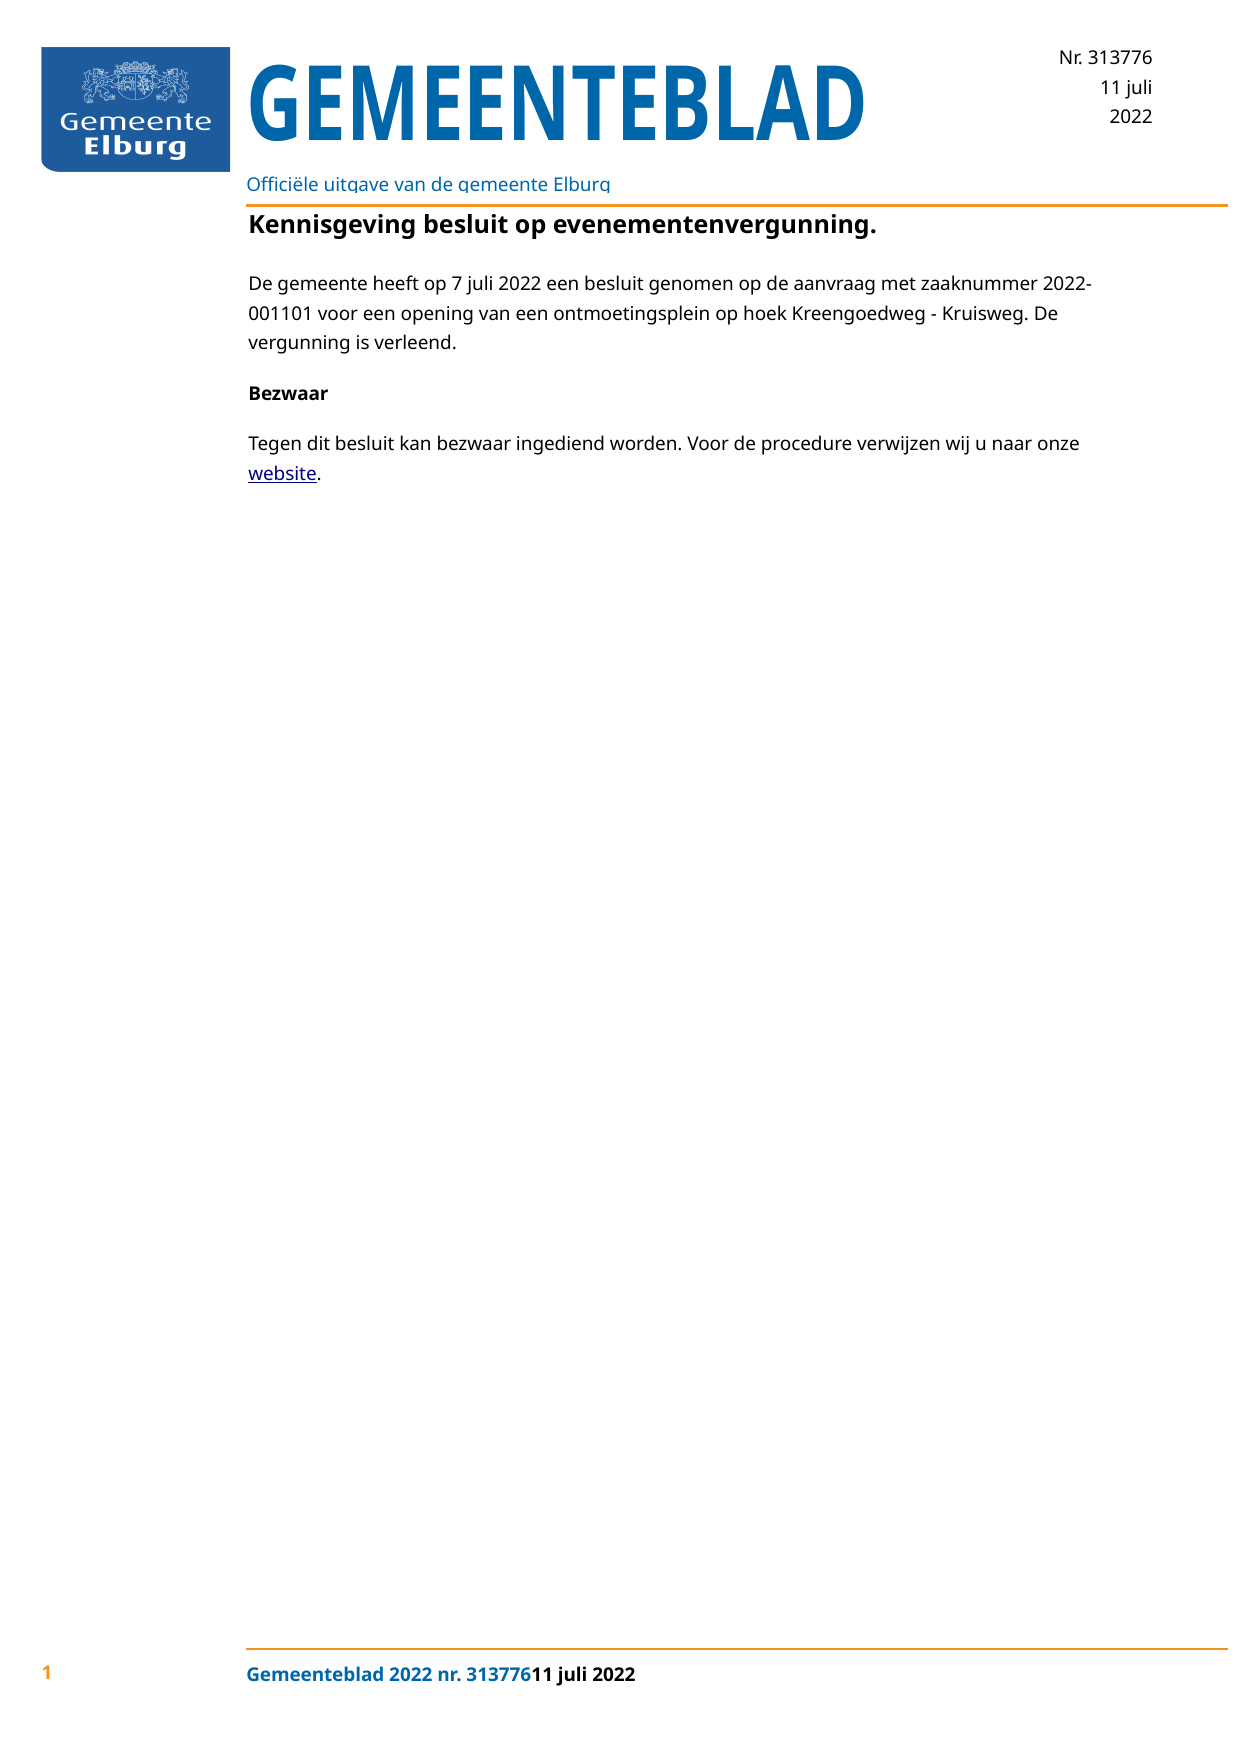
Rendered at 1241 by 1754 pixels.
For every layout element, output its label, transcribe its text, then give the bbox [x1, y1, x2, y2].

text Bezwaar [248, 380, 1152, 406]
picture [41, 47, 231, 172]
text Kennisgeving besluit op evenementenvergunning. [248, 207, 1152, 241]
text Tegen dit besluit kan bezwaar ingediend worden. Voor de procedure verwijzen wij u naar onze website. [248, 430, 1152, 486]
text De gemeente heeft op 7 juli 2022 een besluit genomen op de aanvraag met zaaknummer 2022-001101 voor een opening van een ontmoetingsplein op hoek Kreengoedweg - Kruisweg. De vergunning is verleend. [248, 270, 1152, 355]
